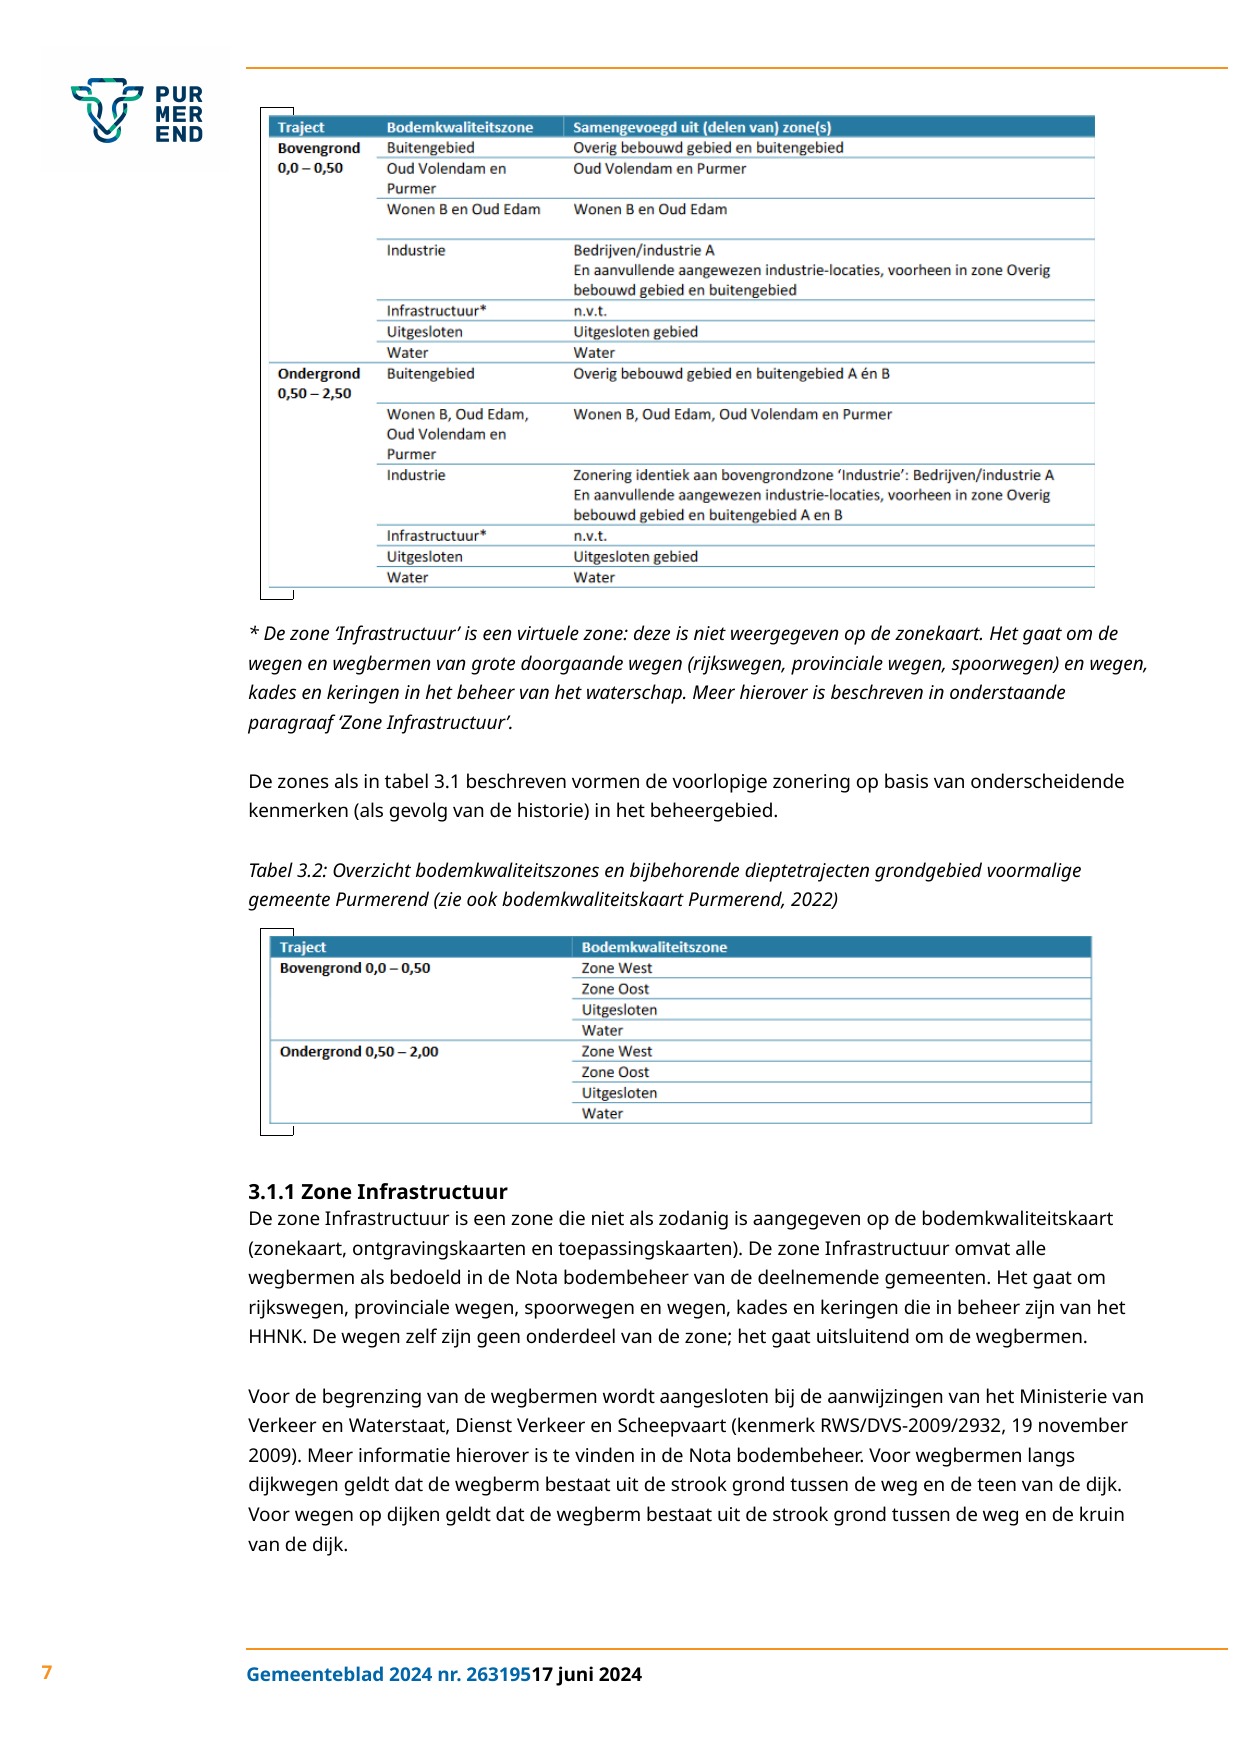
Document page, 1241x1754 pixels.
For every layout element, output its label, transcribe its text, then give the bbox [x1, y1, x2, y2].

picture [41, 47, 231, 172]
text * De zone ‘Infrastructuur’ is een virtuele zone: deze is niet weergegeven op de zonekaart. Het gaat om de wegen en wegbermen van grote doorgaande wegen (rijkswegen, provinciale wegen, spoorwegen) en wegen, kades en keringen in het beheer van het waterschap. Meer hierover is beschreven in onderstaande paragraaf ‘Zone Infrastructuur’. [248, 620, 1152, 734]
text Voor de begrenzing van de wegbermen wordt aangesloten bij de aanwijzingen van het Ministerie van Verkeer en Waterstaat, Dienst Verkeer en Scheepvaart (kenmerk RWS/DVS-2009/2932, 19 november 2009). Meer informatie hierover is te vinden in de Nota bodembeheer. Voor wegbermen langs dijkwegen geldt dat de wegberm bestaat uit de strook grond tussen de weg en de teen van de dijk. Voor wegen op dijken geldt dat de wegberm bestaat uit de strook grond tussen de weg en de kruin van de dijk. [248, 1383, 1152, 1556]
text De zones als in tabel 3.1 beschreven vormen de voorlopige zonering op basis van onderscheidende kenmerken (als gevolg van de historie) in het beheergebied. [248, 768, 1152, 823]
text De zone Infrastructuur is een zone die niet als zodanig is aangegeven op de bodemkwaliteitskaart (zonekaart, ontgravingskaarten en toepassingskaarten). De zone Infrastructuur omvat alle wegbermen als bedoeld in de Nota bodembeheer van de deelnemende gemeenten. Het gaat om rijkswegen, provinciale wegen, spoorwegen en wegen, kades en keringen die in beheer zijn van het HHNK. De wegen zelf zijn geen onderdeel van de zone; het gaat uitsluitend om de wegbermen. [248, 1205, 1152, 1349]
picture [268, 115, 1095, 590]
picture [268, 936, 1095, 1126]
text Tabel 3.2: Overzicht bodemkwaliteitszones en bijbehorende dieptetrajecten grondgebied voormalige gemeente Purmerend (zie ook bodemkwaliteitskaart Purmerend, 2022) [248, 857, 1152, 912]
text 3.1.1 Zone Infrastructuur [248, 1177, 1152, 1205]
